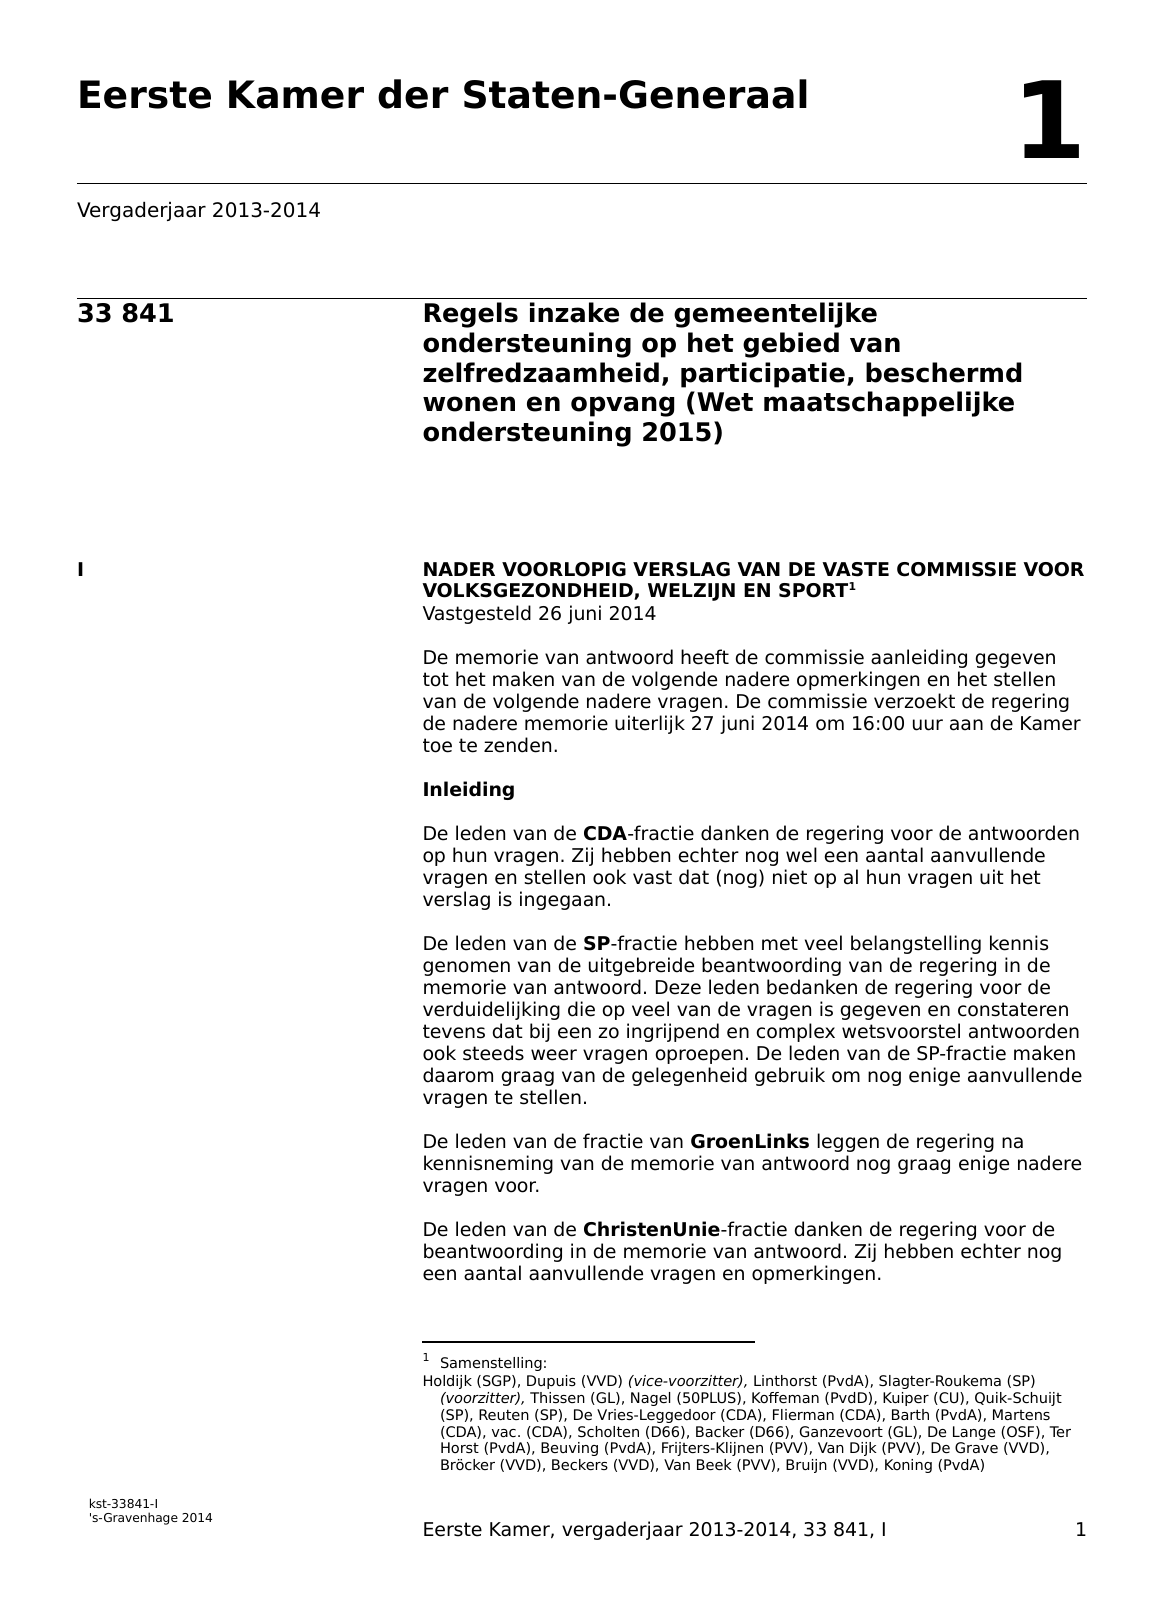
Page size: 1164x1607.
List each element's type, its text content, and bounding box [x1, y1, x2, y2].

text Vastgesteld 26 juni 2014 [422, 602, 1087, 624]
subtitle 33 841 Regels inzake de gemeentelijke ondersteuning op het gebied van zelfredzaamheid, participatie, beschermd wonen en opvang (Wet maatschappelijke ondersteuning 2015) [77, 299, 1087, 447]
table_header Eerste Kamer der Staten-Generaal [77, 59, 886, 183]
text De memorie van antwoord heeft de commissie aanleiding gegeven tot het maken van de volgende nadere opmerkingen en het stellen van de volgende nadere vragen. De commissie verzoekt de regering de nadere memorie uiterlijk 27 juni 2014 om 16:00 uur aan de Kamer toe te zenden. [422, 647, 1087, 756]
subtitle I NADER VOORLOPIG VERSLAG VAN DE VASTE COMMISSIE VOOR VOLKSGEZONDHEID, WELZIJN EN SPORT [77, 558, 1087, 602]
text De leden van de ChristenUnie-fractie danken de regering voor de beantwoording in de memorie van antwoord. Zij hebben echter nog een aantal aanvullende vragen en opmerkingen. [422, 1219, 1087, 1285]
text kst-33841-I [88, 1497, 323, 1511]
table_header 1 [886, 59, 1087, 183]
text De leden van de fractie van GroenLinks leggen de regering na kennisneming van de memorie van antwoord nog graag enige nadere vragen voor. [422, 1131, 1087, 1197]
text 's-Gravenhage 2014 [88, 1511, 323, 1525]
text De leden van de CDA-fractie danken de regering voor de antwoorden op hun vragen. Zij hebben echter nog wel een aantal aanvullende vragen en stellen ook vast dat (nog) niet op al hun vragen uit het verslag is ingegaan. [422, 823, 1087, 911]
text Holdijk (SGP), Dupuis (VVD) (vice-voorzitter), Linthorst (PvdA), Slagter-Roukema (SP) (voorzitter), Thissen (GL), Nagel (50PLUS), Koffeman (PvdD), Kuiper (CU), Quik-Schuijt (SP), Reuten (SP), De Vries-Leggedoor (CDA), Flierman (CDA), Barth (PvdA), Martens (CDA), vac. (CDA), Scholten (D66), Backer (D66), Ganzevoort (GL), De Lange (OSF), Ter Horst (PvdA), Beuving (PvdA), Frijters-Klijnen (PVV), Van Dijk (PVV), De Grave (VVD), Bröcker (VVD), Beckers (VVD), Van Beek (PVV), Bruijn (VVD), Koning (PvdA) [422, 1373, 1087, 1474]
text Samenstelling: [422, 1351, 1087, 1373]
table_cell Vergaderjaar 2013-2014 [77, 184, 1087, 298]
subtitle Inleiding [422, 779, 1087, 801]
text De leden van de SP-fractie hebben met veel belangstelling kennis genomen van de uitgebreide beantwoording van de regering in de memorie van antwoord. Deze leden bedanken de regering voor de verduidelijking die op veel van de vragen is gegeven en constateren tevens dat bij een zo ingrijpend en complex wetsvoorstel antwoorden ook steeds weer vragen oproepen. De leden van de SP-fractie maken daarom graag van de gelegenheid gebruik om nog enige aanvullende vragen te stellen. [422, 933, 1087, 1109]
